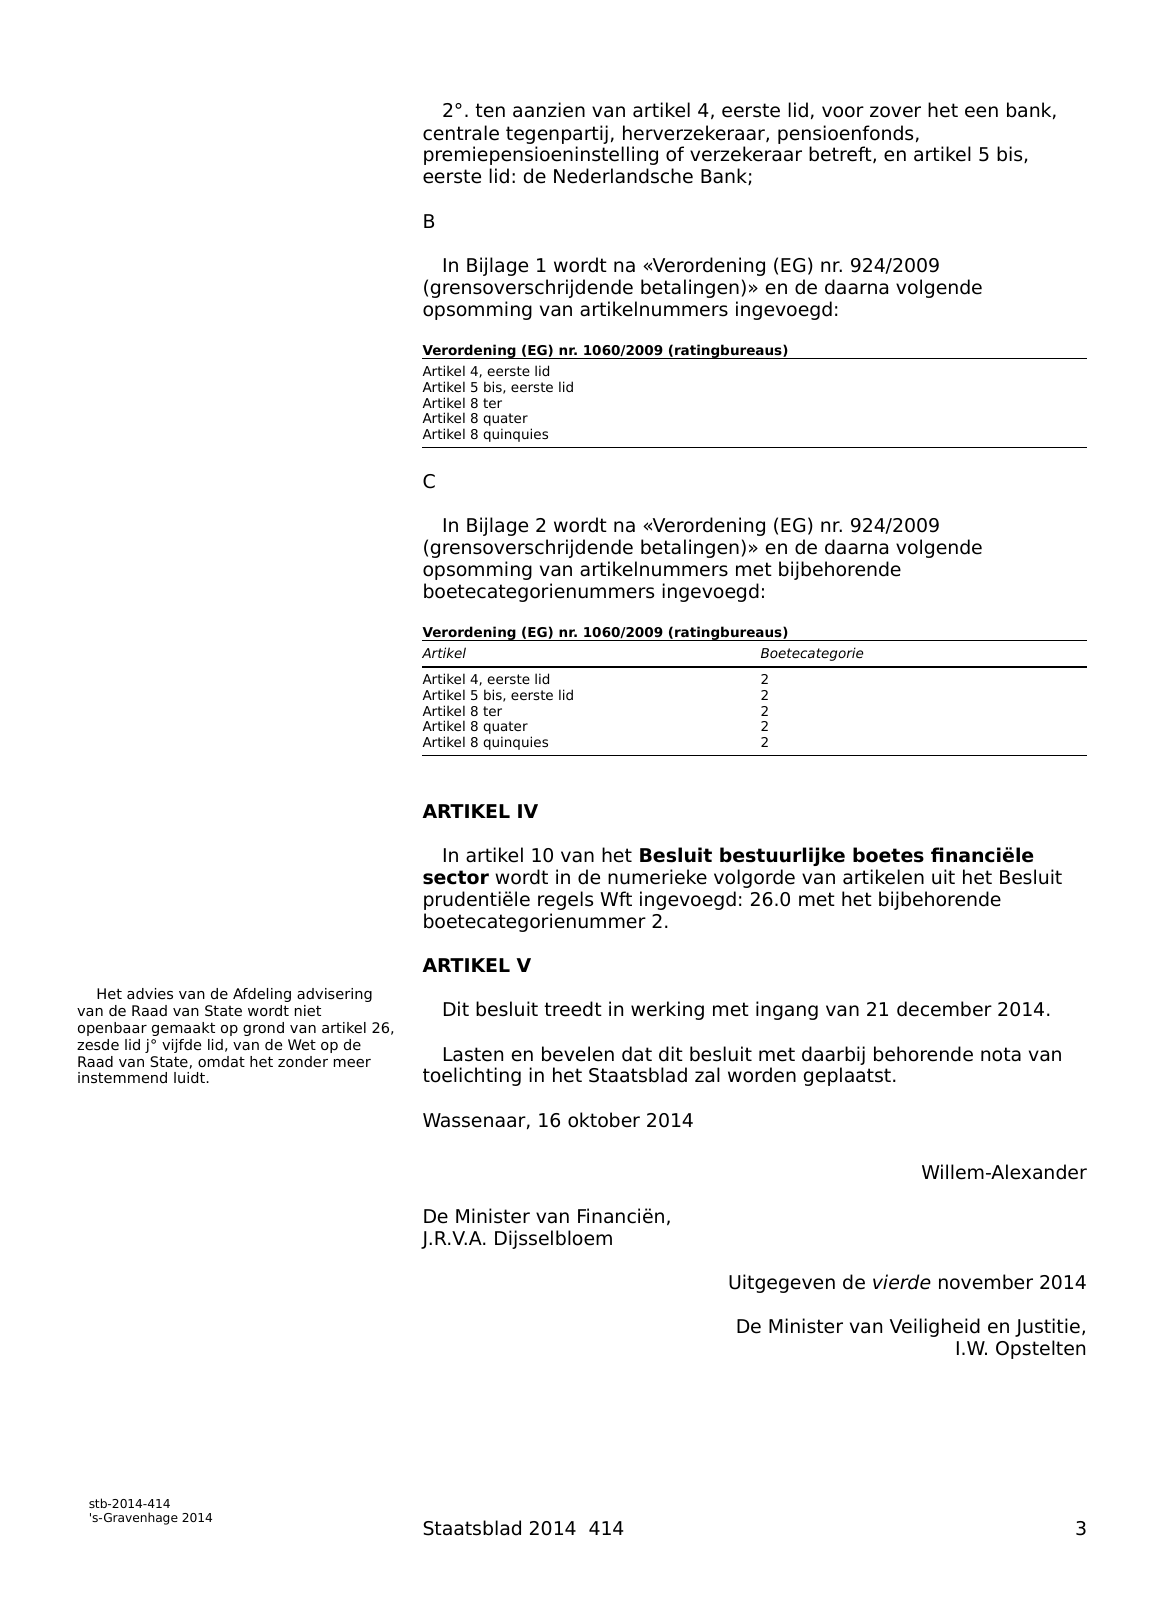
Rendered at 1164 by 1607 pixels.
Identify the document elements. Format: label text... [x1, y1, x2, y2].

text Uitgegeven de vierde november 2014 [422, 1272, 1087, 1294]
text In Bijlage 2 wordt na «Verordening (EG) nr. 924/2009 (grensoverschrijdende betalingen)» en de daarna volgende opsomming van artikelnummers met bijbehorende boetecategorienummers ingevoegd: [422, 515, 1087, 603]
table_cell Artikel 8 quinquies [422, 735, 754, 755]
table_cell Artikel 4, eerste lid [422, 359, 754, 380]
table_cell Artikel 4, eerste lid [422, 668, 754, 688]
table_cell [754, 359, 1087, 380]
subtitle ARTIKEL V [422, 955, 1087, 977]
text In artikel 10 van het Besluit bestuurlijke boetes financiële sector wordt in de numerieke volgorde van artikelen uit het Besluit prudentiële regels Wft ingevoegd: 26.0 met het bijbehorende boetecategorienummer 2. [422, 845, 1087, 933]
text Het advies van de Afdeling advisering van de Raad van State wordt niet openbaar gemaakt op grond van artikel 26, zesde lid j° vijfde lid, van de Wet op de Raad van State, omdat het zonder meer instemmend luidt. [77, 986, 396, 1087]
text 2°. ten aanzien van artikel 4, eerste lid, voor zover het een bank, centrale tegenpartij, herverzekeraar, pensioenfonds, premiepensioeninstelling of verzekeraar betreft, en artikel 5 bis, eerste lid: de Nederlandsche Bank; [422, 100, 1087, 188]
text Dit besluit treedt in werking met ingang van 21 december 2014. [422, 999, 1087, 1021]
table_cell 2 [754, 688, 1087, 703]
table_header Verordening (EG) nr. 1060/2009 (ratingbureaus) [422, 343, 1087, 358]
text De Minister van Veiligheid en Justitie, I.W. Opstelten [422, 1316, 1087, 1360]
text Willem-Alexander [422, 1162, 1087, 1183]
table_cell Artikel 8 ter [422, 704, 754, 719]
table_cell Artikel 8 quinquies [422, 427, 754, 447]
text stb-2014-414 [88, 1497, 323, 1511]
text In Bijlage 1 wordt na «Verordening (EG) nr. 924/2009 (grensoverschrijdende betalingen)» en de daarna volgende opsomming van artikelnummers ingevoegd: [422, 255, 1087, 321]
table_header Verordening (EG) nr. 1060/2009 (ratingbureaus) [422, 625, 1087, 640]
table_cell Boetecategorie [754, 641, 1087, 666]
table_cell Artikel 5 bis, eerste lid [422, 380, 754, 395]
table_cell [754, 427, 1087, 447]
text B [422, 211, 1087, 232]
table_cell [754, 395, 1087, 411]
table_cell Artikel 8 quater [422, 411, 754, 427]
table_cell Artikel [422, 641, 754, 666]
text C [422, 471, 1087, 492]
table_cell 2 [754, 704, 1087, 719]
subtitle ARTIKEL IV [422, 801, 1087, 823]
text Lasten en bevelen dat dit besluit met daarbij behorende nota van toelichting in het Staatsblad zal worden geplaatst. [422, 1043, 1087, 1087]
table_cell Artikel 8 ter [422, 395, 754, 411]
text De Minister van Financiën, J.R.V.A. Dijsselbloem [422, 1206, 1087, 1250]
table_cell [754, 411, 1087, 427]
table_cell Artikel 5 bis, eerste lid [422, 688, 754, 703]
table_cell 2 [754, 719, 1087, 735]
table_cell [754, 380, 1087, 395]
table_cell Artikel 8 quater [422, 719, 754, 735]
table_cell 2 [754, 735, 1087, 755]
text 's-Gravenhage 2014 [88, 1511, 323, 1525]
table_cell 2 [754, 668, 1087, 688]
text Wassenaar, 16 oktober 2014 [422, 1109, 1087, 1132]
